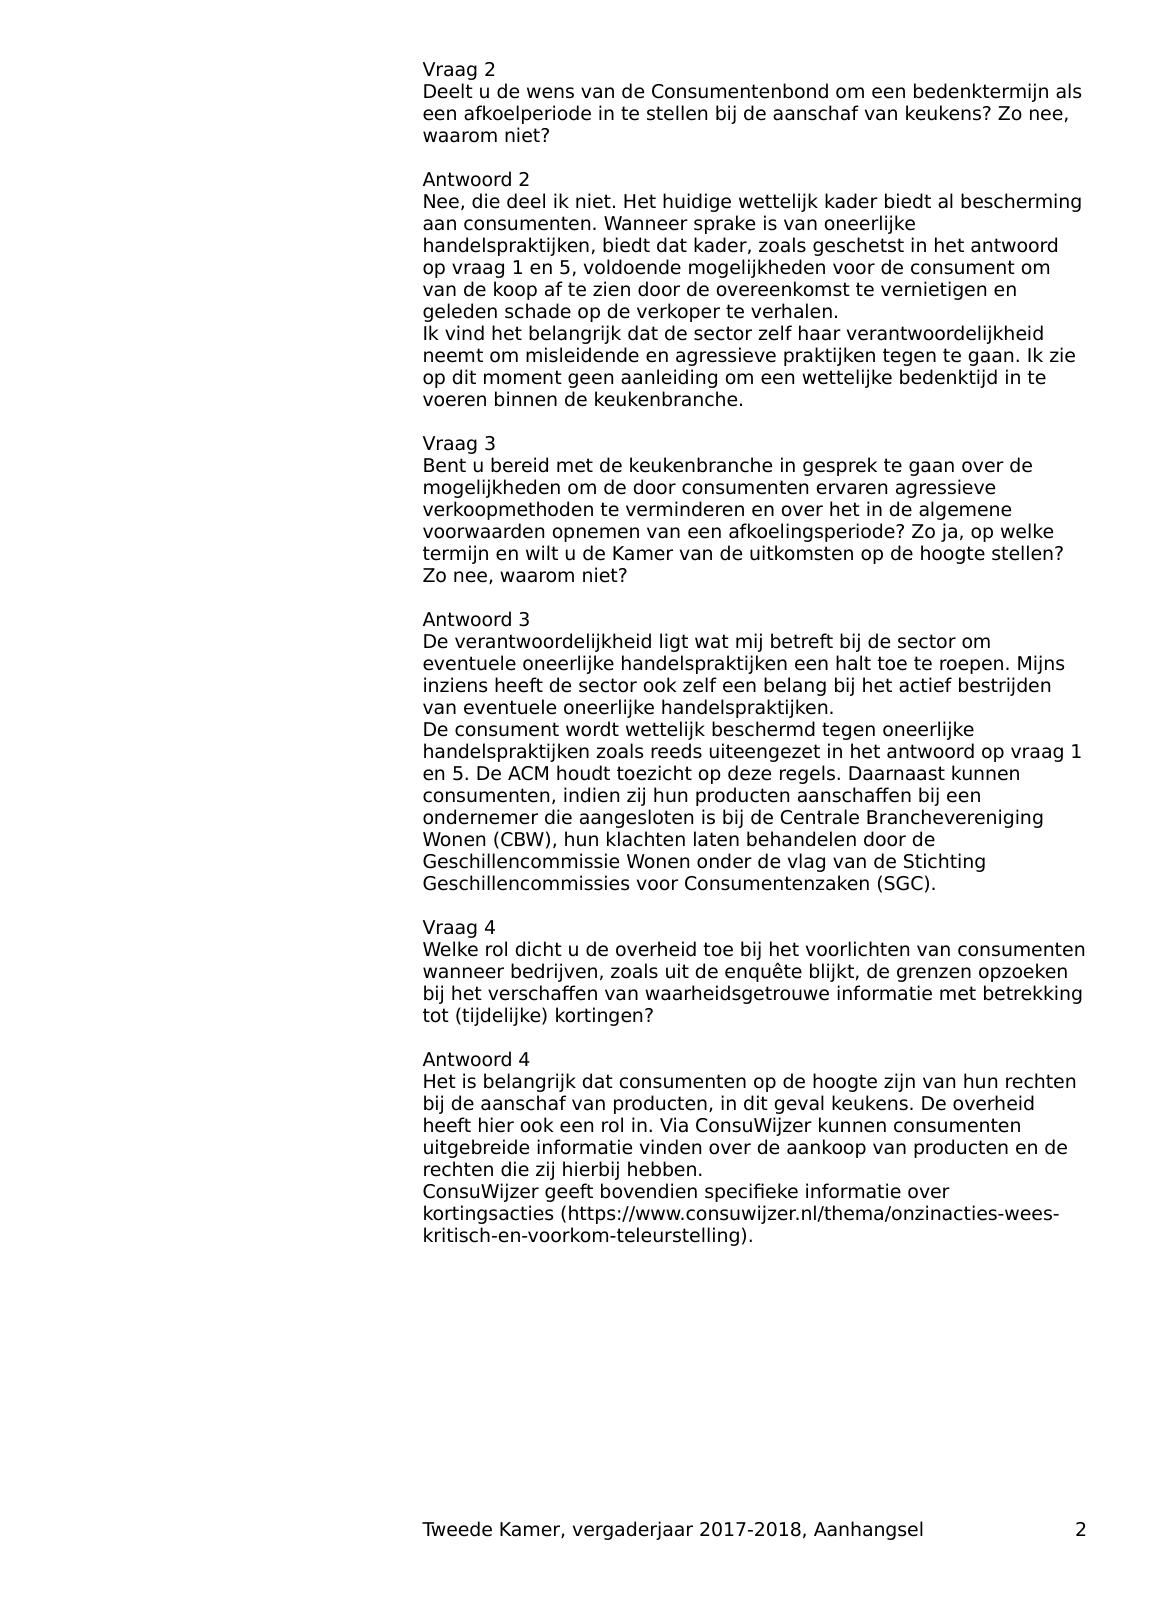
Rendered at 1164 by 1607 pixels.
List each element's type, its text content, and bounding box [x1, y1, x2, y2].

text Ik vind het belangrijk dat de sector zelf haar verantwoordelijkheid neemt om misleidende en agressieve praktijken tegen te gaan. Ik zie op dit moment geen aanleiding om een wettelijke bedenktijd in te voeren binnen de keukenbranche. [422, 323, 1087, 411]
text ConsuWijzer geeft bovendien specifieke informatie over kortingsacties (https://www.consuwijzer.nl/thema/onzinacties-wees-kritisch-en-voorkom-teleurstelling). [422, 1181, 1087, 1247]
text Het is belangrijk dat consumenten op de hoogte zijn van hun rechten bij de aanschaf van producten, in dit geval keukens. De overheid heeft hier ook een rol in. Via ConsuWijzer kunnen consumenten uitgebreide informatie vinden over de aankoop van producten en de rechten die zij hierbij hebben. [422, 1071, 1087, 1181]
text Vraag 4 [422, 917, 1087, 939]
text Antwoord 4 [422, 1049, 1087, 1071]
text Vraag 2 [422, 59, 1087, 81]
text Welke rol dicht u de overheid toe bij het voorlichten van consumenten wanneer bedrijven, zoals uit de enquête blijkt, de grenzen opzoeken bij het verschaffen van waarheidsgetrouwe informatie met betrekking tot (tijdelijke) kortingen? [422, 939, 1087, 1027]
text Antwoord 3 [422, 609, 1087, 631]
text De consument wordt wettelijk beschermd tegen oneerlijke handelspraktijken zoals reeds uiteengezet in het antwoord op vraag 1 en 5. De ACM houdt toezicht op deze regels. Daarnaast kunnen consumenten, indien zij hun producten aanschaffen bij een ondernemer die aangesloten is bij de Centrale Branchevereniging Wonen (CBW), hun klachten laten behandelen door de Geschillencommissie Wonen onder de vlag van de Stichting Geschillencommissies voor Consumentenzaken (SGC). [422, 719, 1087, 895]
text Bent u bereid met de keukenbranche in gesprek te gaan over de mogelijkheden om de door consumenten ervaren agressieve verkoopmethoden te verminderen en over het in de algemene voorwaarden opnemen van een afkoelingsperiode? Zo ja, op welke termijn en wilt u de Kamer van de uitkomsten op de hoogte stellen? Zo nee, waarom niet? [422, 455, 1087, 587]
text Vraag 3 [422, 433, 1087, 455]
text Nee, die deel ik niet. Het huidige wettelijk kader biedt al bescherming aan consumenten. Wanneer sprake is van oneerlijke handelspraktijken, biedt dat kader, zoals geschetst in het antwoord op vraag 1 en 5, voldoende mogelijkheden voor de consument om van de koop af te zien door de overeenkomst te vernietigen en geleden schade op de verkoper te verhalen. [422, 191, 1087, 323]
text Antwoord 2 [422, 169, 1087, 191]
text De verantwoordelijkheid ligt wat mij betreft bij de sector om eventuele oneerlijke handelspraktijken een halt toe te roepen. Mijns inziens heeft de sector ook zelf een belang bij het actief bestrijden van eventuele oneerlijke handelspraktijken. [422, 631, 1087, 719]
text Deelt u de wens van de Consumentenbond om een bedenktermijn als een afkoelperiode in te stellen bij de aanschaf van keukens? Zo nee, waarom niet? [422, 81, 1087, 147]
